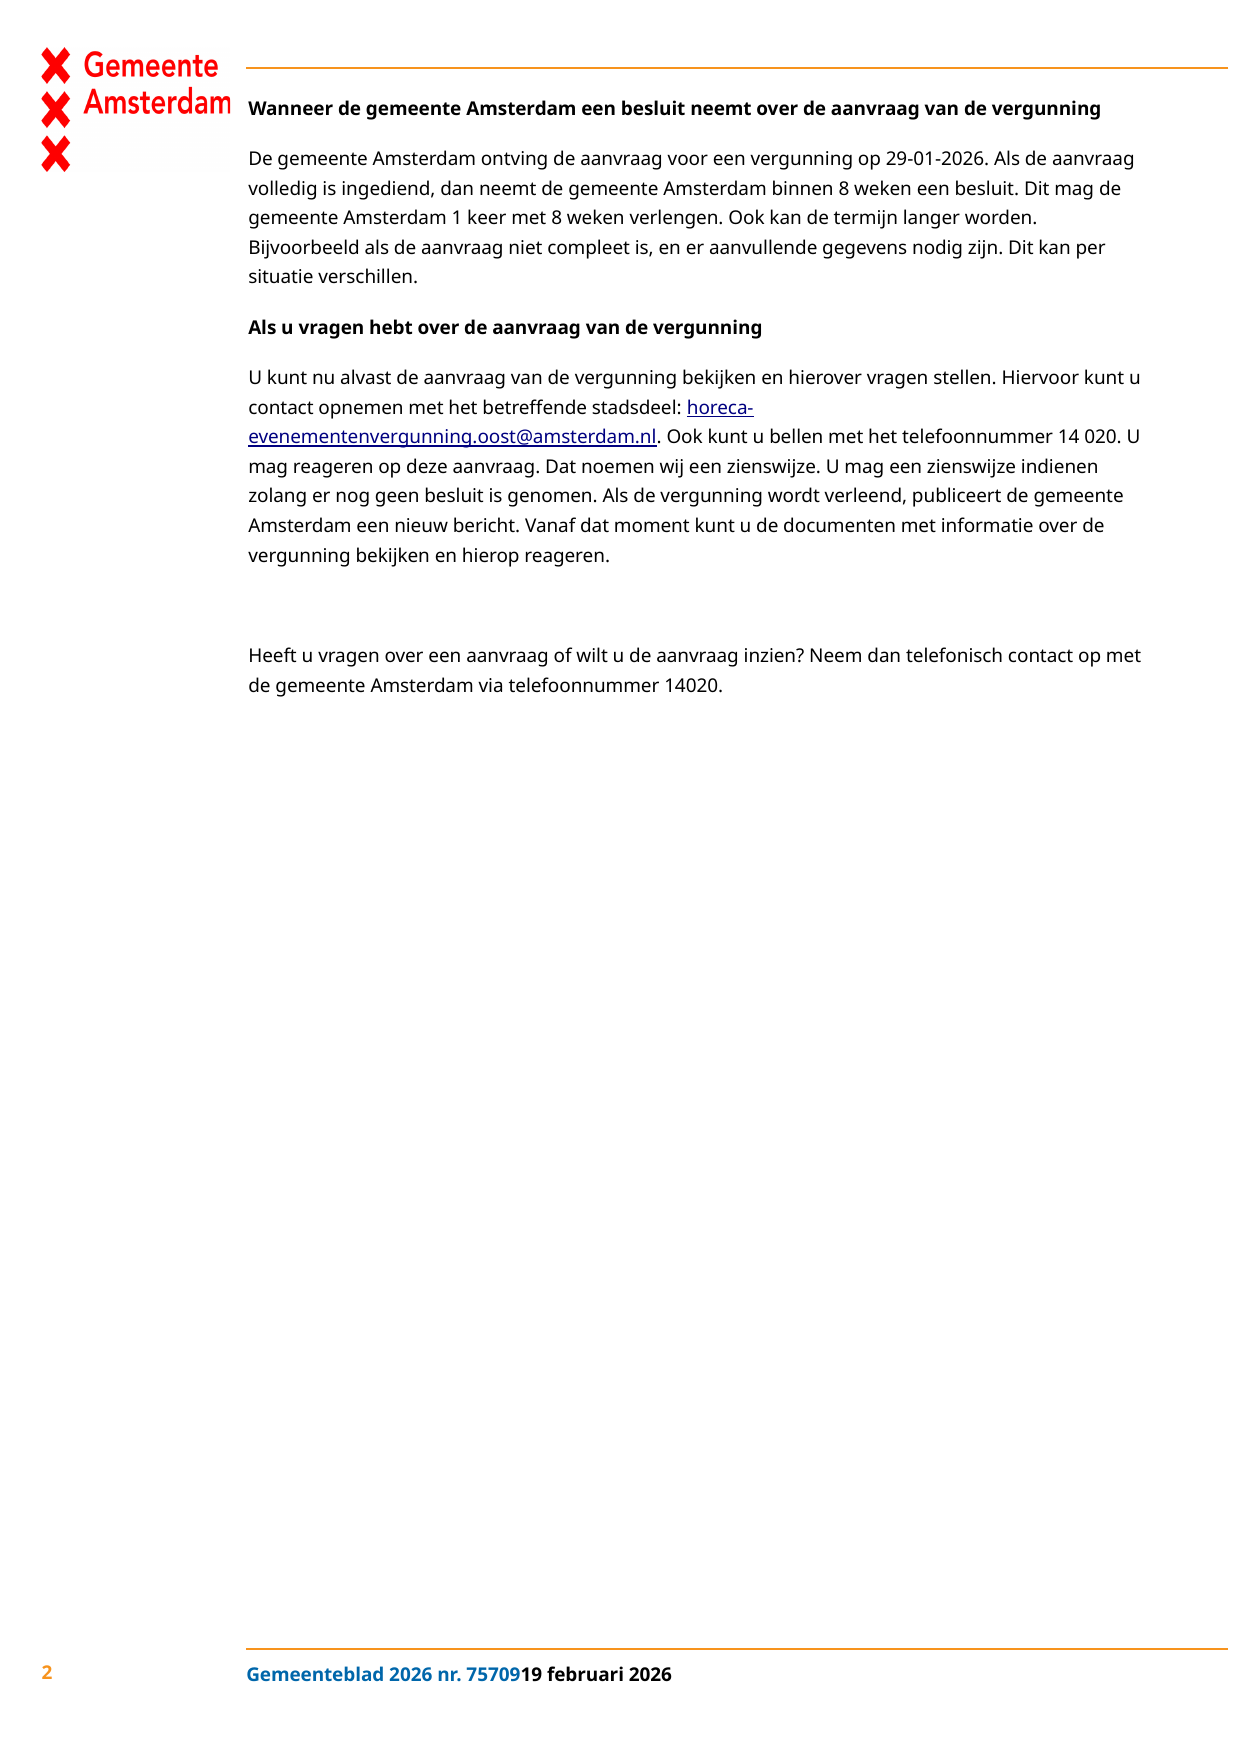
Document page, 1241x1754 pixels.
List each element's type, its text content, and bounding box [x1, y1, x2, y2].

text U kunt nu alvast de aanvraag van de vergunning bekijken en hierover vragen stellen. Hiervoor kunt u contact opnemen met het betreffende stadsdeel: horeca-evenementenvergunning.oost@amsterdam.nl. Ook kunt u bellen met het telefoonnummer 14 020. U mag reageren op deze aanvraag. Dat noemen wij een zienswijze. U mag een zienswijze indienen zolang er nog geen besluit is genomen. Als de vergunning wordt verleend, publiceert de gemeente Amsterdam een nieuw bericht. Vanaf dat moment kunt u de documenten met informatie over de vergunning bekijken en hierop reageren. [248, 364, 1152, 568]
text Wanneer de gemeente Amsterdam een besluit neemt over de aanvraag van de vergunning [248, 95, 1152, 121]
picture [41, 47, 231, 172]
text De gemeente Amsterdam ontving de aanvraag voor een vergunning op 29-01-2026. Als de aanvraag volledig is ingediend, dan neemt de gemeente Amsterdam binnen 8 weken een besluit. Dit mag de gemeente Amsterdam 1 keer met 8 weken verlengen. Ook kan de termijn langer worden. Bijvoorbeeld als de aanvraag niet compleet is, en er aanvullende gegevens nodig zijn. Dit kan per situatie verschillen. [248, 145, 1152, 289]
text Als u vragen hebt over de aanvraag van de vergunning [248, 314, 1152, 340]
text Heeft u vragen over een aanvraag of wilt u de aanvraag inzien? Neem dan telefonisch contact op met de gemeente Amsterdam via telefoonnummer 14020. [248, 643, 1152, 698]
